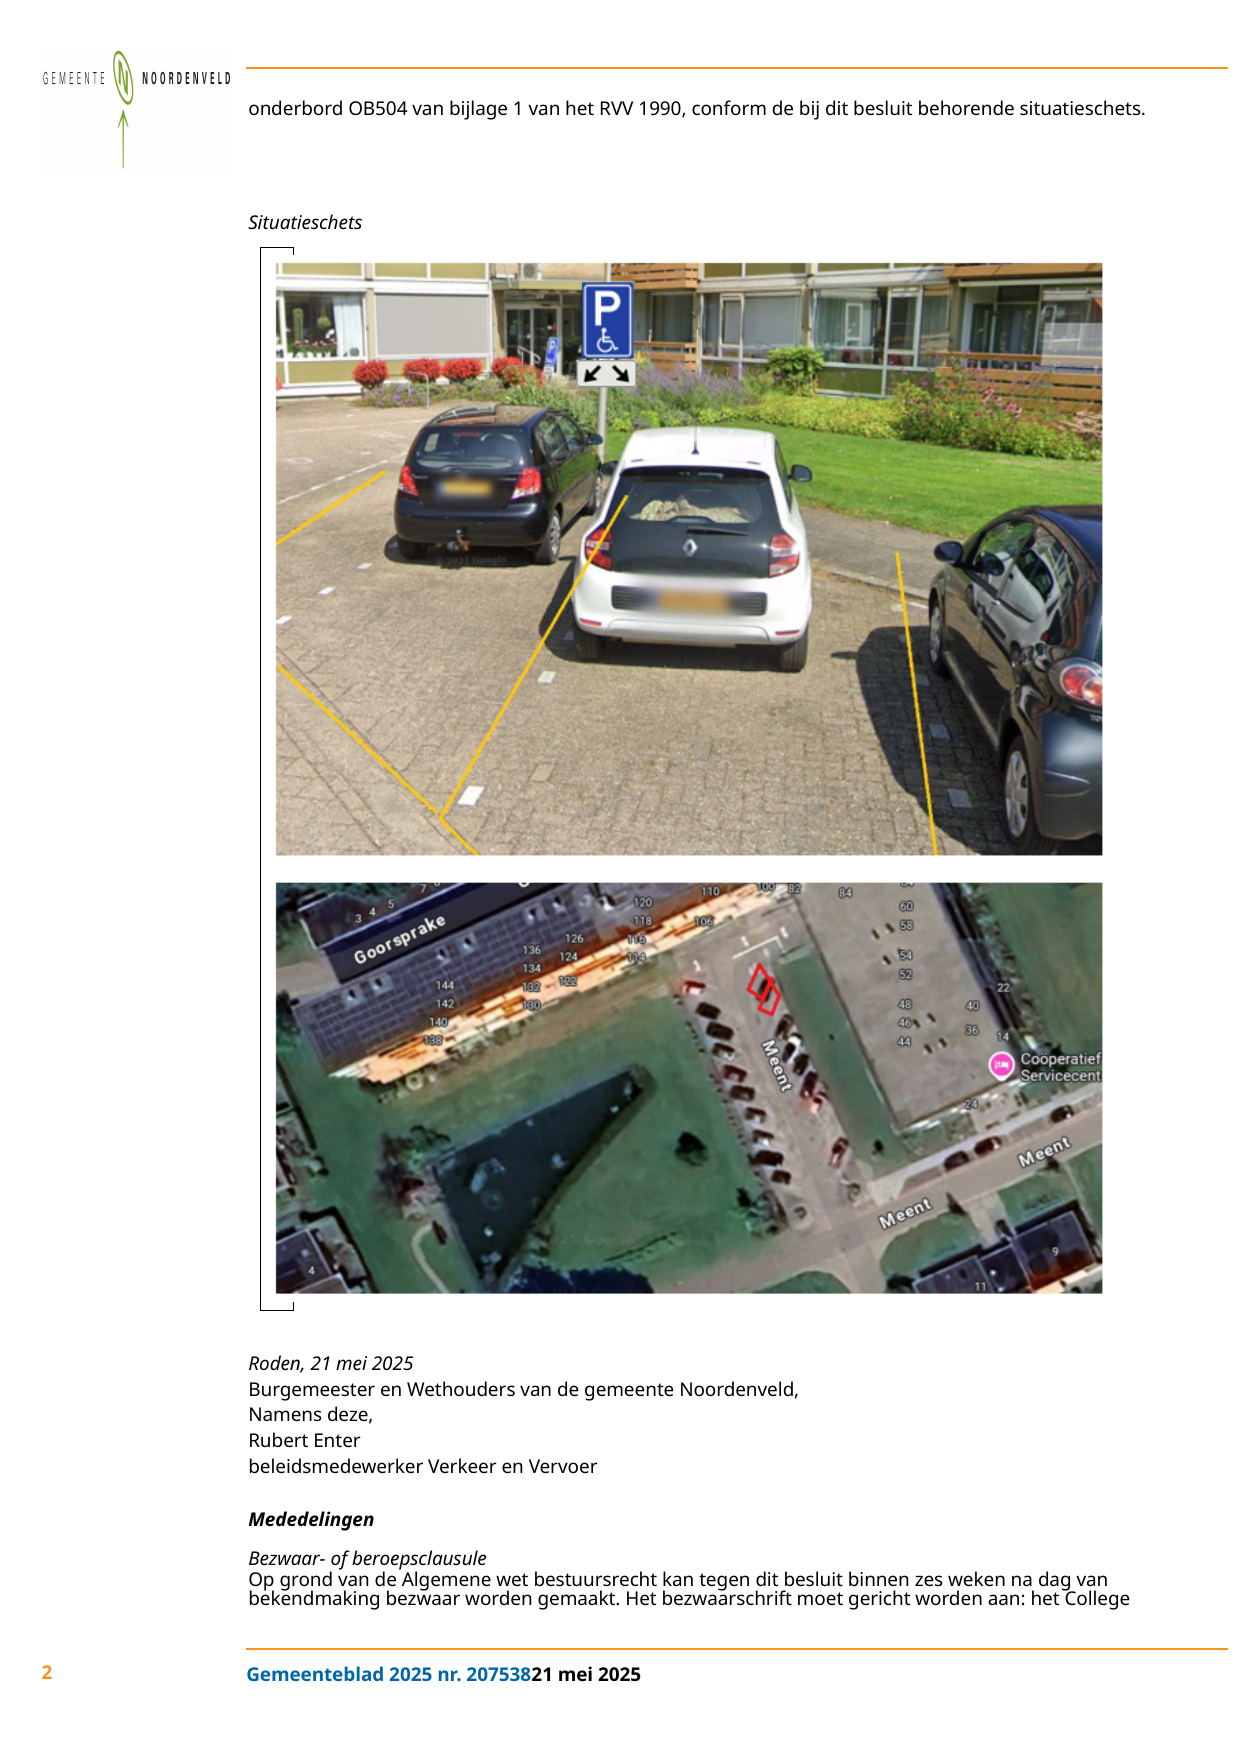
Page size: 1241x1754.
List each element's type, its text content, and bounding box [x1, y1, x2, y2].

text Mededelingen [248, 1506, 1152, 1532]
picture [268, 255, 1108, 1302]
text Namens deze, [248, 1402, 1152, 1427]
text onderbord OB504 van bijlage 1 van het RVV 1990, conform de bij dit besluit behorende situatieschets. [248, 95, 1152, 121]
text Situatieschets [248, 209, 1152, 235]
text beleidsmedewerker Verkeer en Vervoer [248, 1453, 1152, 1479]
text Op grond van de Algemene wet bestuursrecht kan tegen dit besluit binnen zes weken na dag van bekendmaking bezwaar worden gemaakt. Het bezwaarschrift moet gericht worden aan: het College [248, 1571, 1152, 1609]
text Burgemeester en Wethouders van de gemeente Noordenveld, [248, 1376, 1152, 1402]
text Roden, 21 mei 2025 [248, 1350, 1152, 1376]
text Bezwaar- of beroepsclausule [248, 1545, 1152, 1571]
text Rubert Enter [248, 1427, 1152, 1453]
picture [41, 47, 231, 172]
